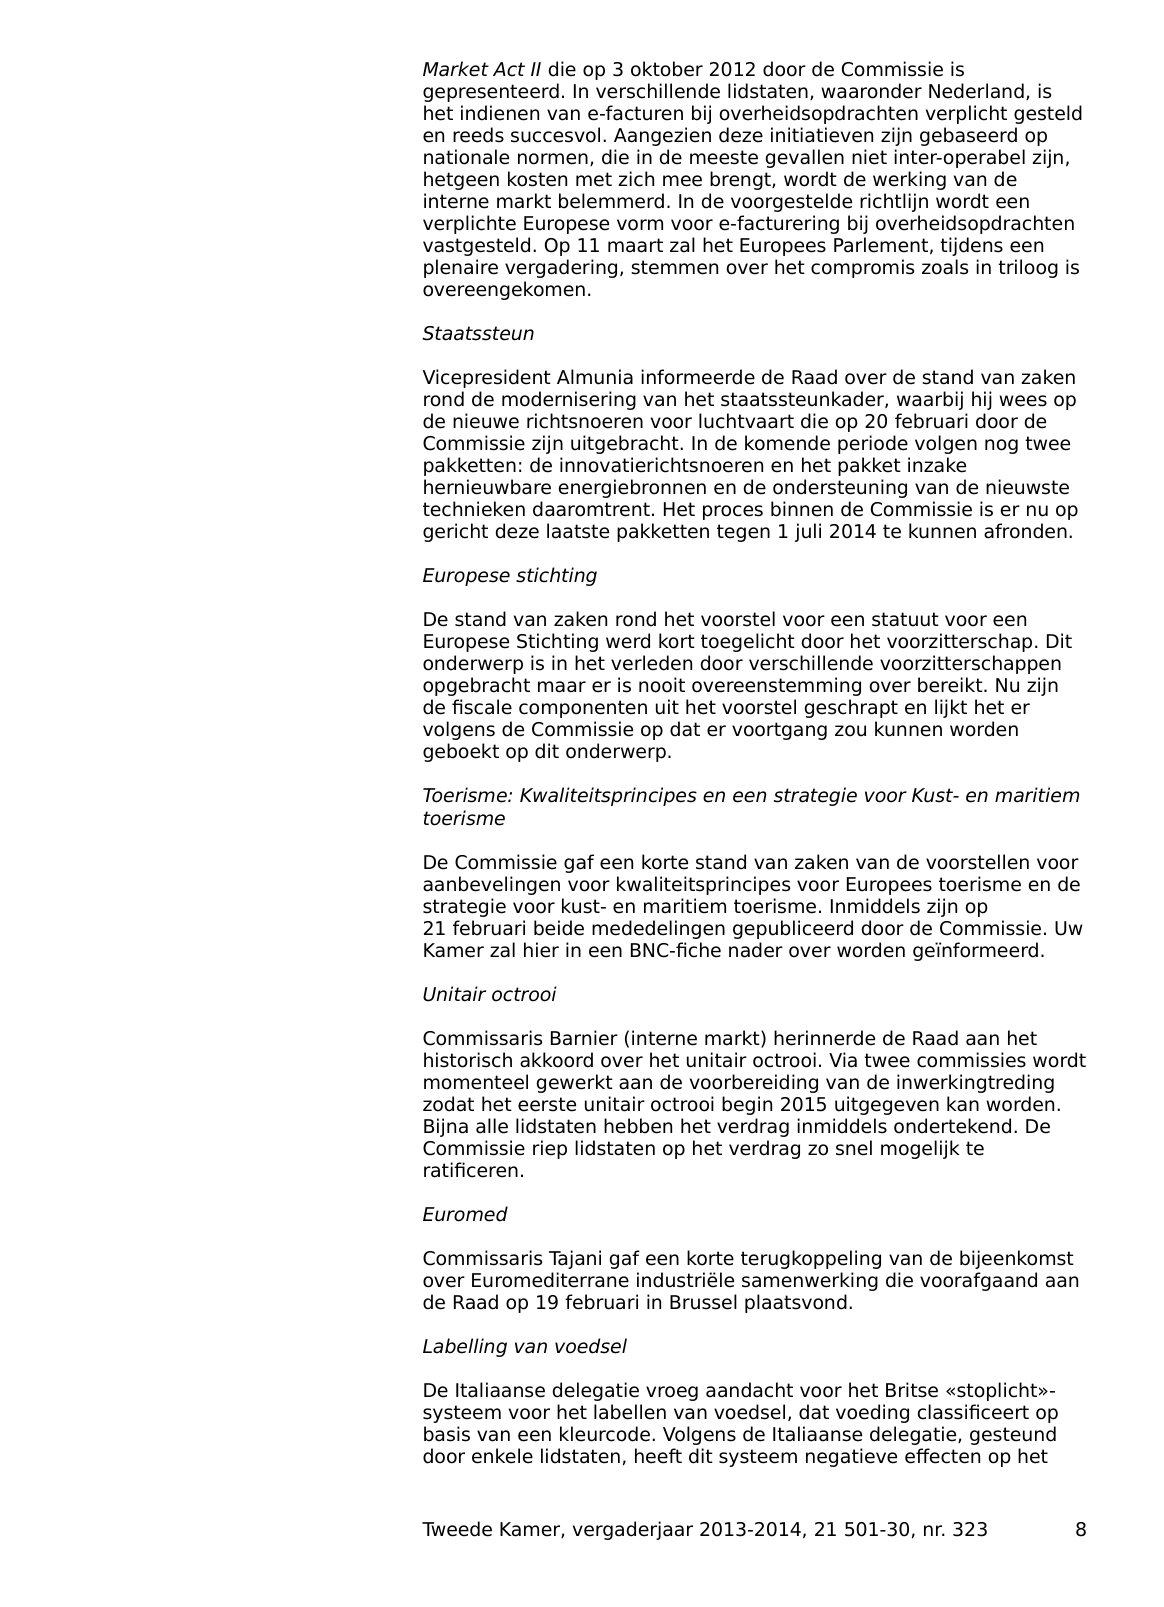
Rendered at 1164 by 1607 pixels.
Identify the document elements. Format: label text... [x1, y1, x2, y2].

subtitle Labelling van voedsel [422, 1336, 1087, 1358]
text De stand van zaken rond het voorstel voor een statuut voor een Europese Stichting werd kort toegelicht door het voorzitterschap. Dit onderwerp is in het verleden door verschillende voorzitterschappen opgebracht maar er is nooit overeenstemming over bereikt. Nu zijn de fiscale componenten uit het voorstel geschrapt en lijkt het er volgens de Commissie op dat er voortgang zou kunnen worden geboekt op dit onderwerp. [422, 609, 1087, 763]
subtitle Euromed [422, 1204, 1087, 1226]
text De Italiaanse delegatie vroeg aandacht voor het Britse «stoplicht»-systeem voor het labellen van voedsel, dat voeding classificeert op basis van een kleurcode. Volgens de Italiaanse delegatie, gesteund door enkele lidstaten, heeft dit systeem negatieve effecten op het [422, 1380, 1087, 1468]
subtitle Toerisme: Kwaliteitsprincipes en een strategie voor Kust- en maritiem toerisme [422, 785, 1087, 829]
subtitle Staatssteun [422, 323, 1087, 345]
subtitle Unitair octrooi [422, 984, 1087, 1006]
text Market Act II die op 3 oktober 2012 door de Commissie is gepresenteerd. In verschillende lidstaten, waaronder Nederland, is het indienen van e-facturen bij overheidsopdrachten verplicht gesteld en reeds succesvol. Aangezien deze initiatieven zijn gebaseerd op nationale normen, die in de meeste gevallen niet inter-operabel zijn, hetgeen kosten met zich mee brengt, wordt de werking van de interne markt belemmerd. In de voorgestelde richtlijn wordt een verplichte Europese vorm voor e-facturering bij overheidsopdrachten vastgesteld. Op 11 maart zal het Europees Parlement, tijdens een plenaire vergadering, stemmen over het compromis zoals in triloog is overeengekomen. [422, 59, 1087, 301]
text Commissaris Barnier (interne markt) herinnerde de Raad aan het historisch akkoord over het unitair octrooi. Via twee commissies wordt momenteel gewerkt aan de voorbereiding van de inwerkingtreding zodat het eerste unitair octrooi begin 2015 uitgegeven kan worden. Bijna alle lidstaten hebben het verdrag inmiddels ondertekend. De Commissie riep lidstaten op het verdrag zo snel mogelijk te ratificeren. [422, 1028, 1087, 1182]
subtitle Europese stichting [422, 565, 1087, 587]
text De Commissie gaf een korte stand van zaken van de voorstellen voor aanbevelingen voor kwaliteitsprincipes voor Europees toerisme en de strategie voor kust- en maritiem toerisme. Inmiddels zijn op 21 februari beide mededelingen gepubliceerd door de Commissie. Uw Kamer zal hier in een BNC-fiche nader over worden geïnformeerd. [422, 852, 1087, 961]
text Vicepresident Almunia informeerde de Raad over de stand van zaken rond de modernisering van het staatssteunkader, waarbij hij wees op de nieuwe richtsnoeren voor luchtvaart die op 20 februari door de Commissie zijn uitgebracht. In de komende periode volgen nog twee pakketten: de innovatierichtsnoeren en het pakket inzake hernieuwbare energiebronnen en de ondersteuning van de nieuwste technieken daaromtrent. Het proces binnen de Commissie is er nu op gericht deze laatste pakketten tegen 1 juli 2014 te kunnen afronden. [422, 367, 1087, 543]
text Commissaris Tajani gaf een korte terugkoppeling van de bijeenkomst over Euromediterrane industriële samenwerking die voorafgaand aan de Raad op 19 februari in Brussel plaatsvond. [422, 1248, 1087, 1314]
